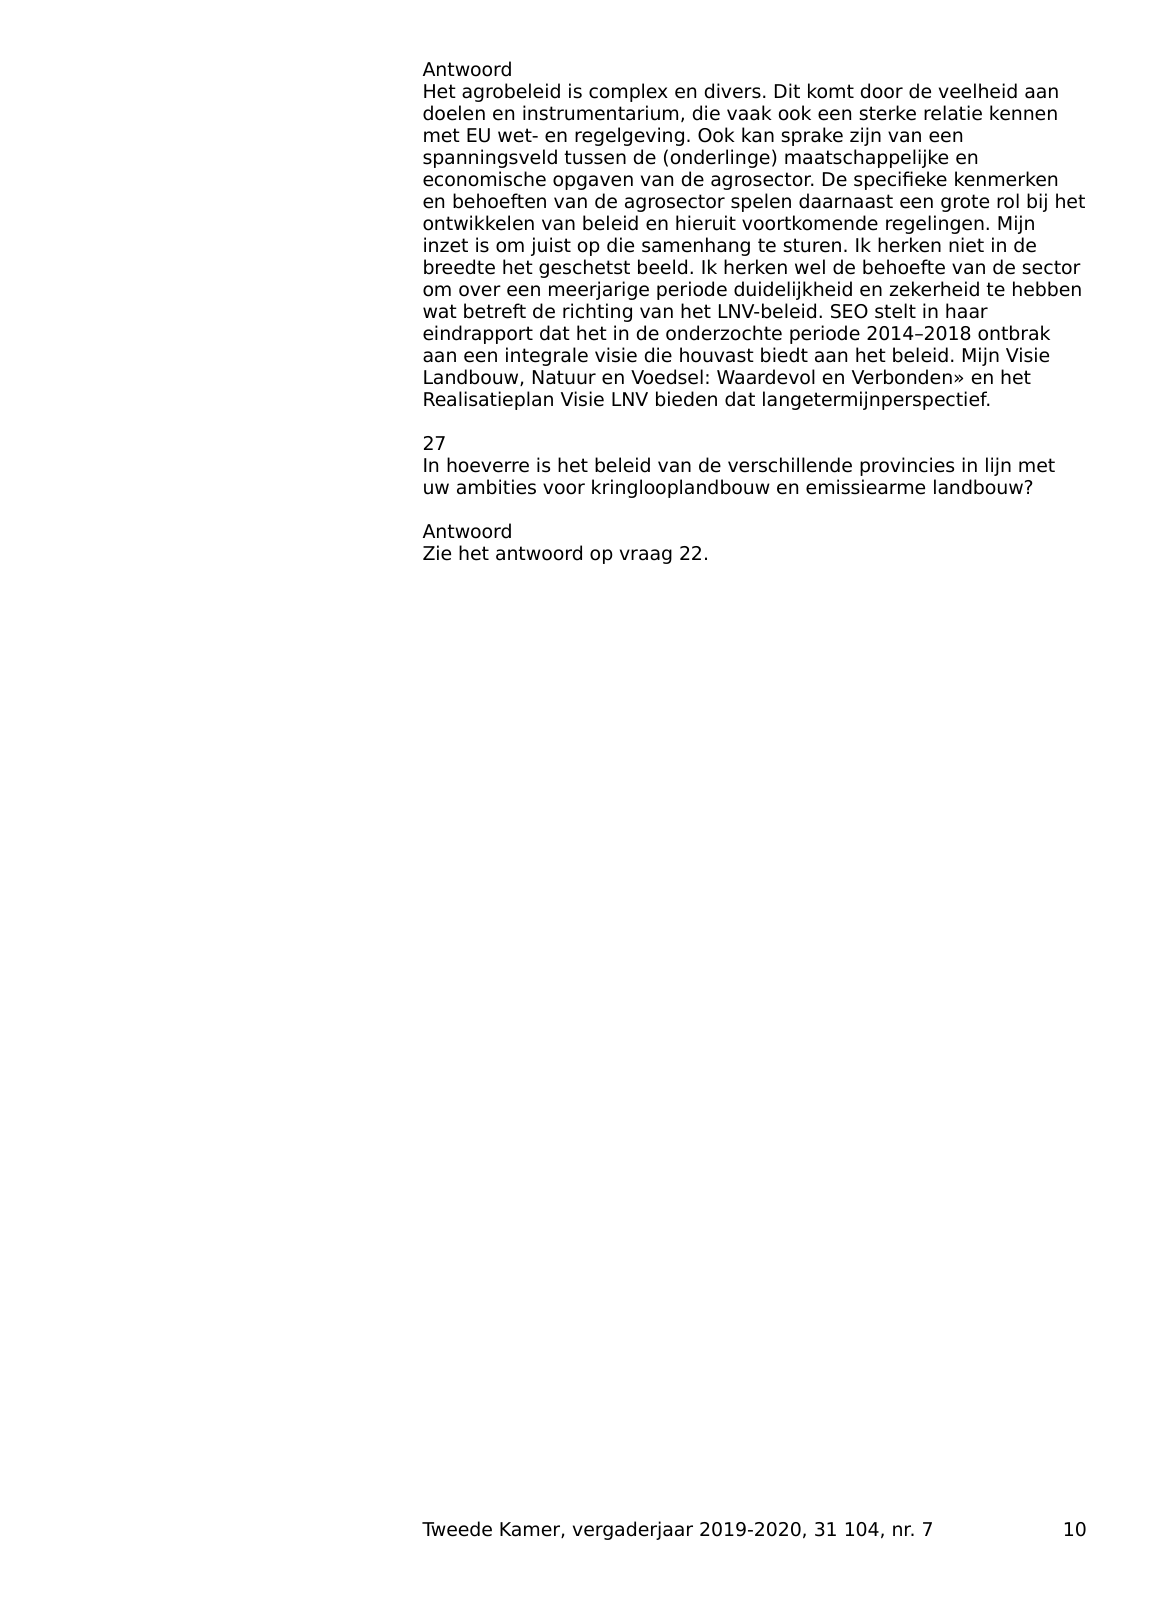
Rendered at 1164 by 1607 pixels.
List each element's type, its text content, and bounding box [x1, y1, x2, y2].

text Antwoord [422, 59, 1087, 81]
text 27 [422, 433, 1087, 455]
text Het agrobeleid is complex en divers. Dit komt door de veelheid aan doelen en instrumentarium, die vaak ook een sterke relatie kennen met EU wet- en regelgeving. Ook kan sprake zijn van een spanningsveld tussen de (onderlinge) maatschappelijke en economische opgaven van de agrosector. De specifieke kenmerken en behoeften van de agrosector spelen daarnaast een grote rol bij het ontwikkelen van beleid en hieruit voortkomende regelingen. Mijn inzet is om juist op die samenhang te sturen. Ik herken niet in de breedte het geschetst beeld. Ik herken wel de behoefte van de sector om over een meerjarige periode duidelijkheid en zekerheid te hebben wat betreft de richting van het LNV-beleid. SEO stelt in haar eindrapport dat het in de onderzochte periode 2014–2018 ontbrak aan een integrale visie die houvast biedt aan het beleid. Mijn Visie Landbouw, Natuur en Voedsel: Waardevol en Verbonden» en het Realisatieplan Visie LNV bieden dat langetermijnperspectief. [422, 81, 1087, 411]
text Zie het antwoord op vraag 22. [422, 543, 1087, 565]
text Antwoord [422, 521, 1087, 543]
text In hoeverre is het beleid van de verschillende provincies in lijn met uw ambities voor kringlooplandbouw en emissiearme landbouw? [422, 455, 1087, 499]
